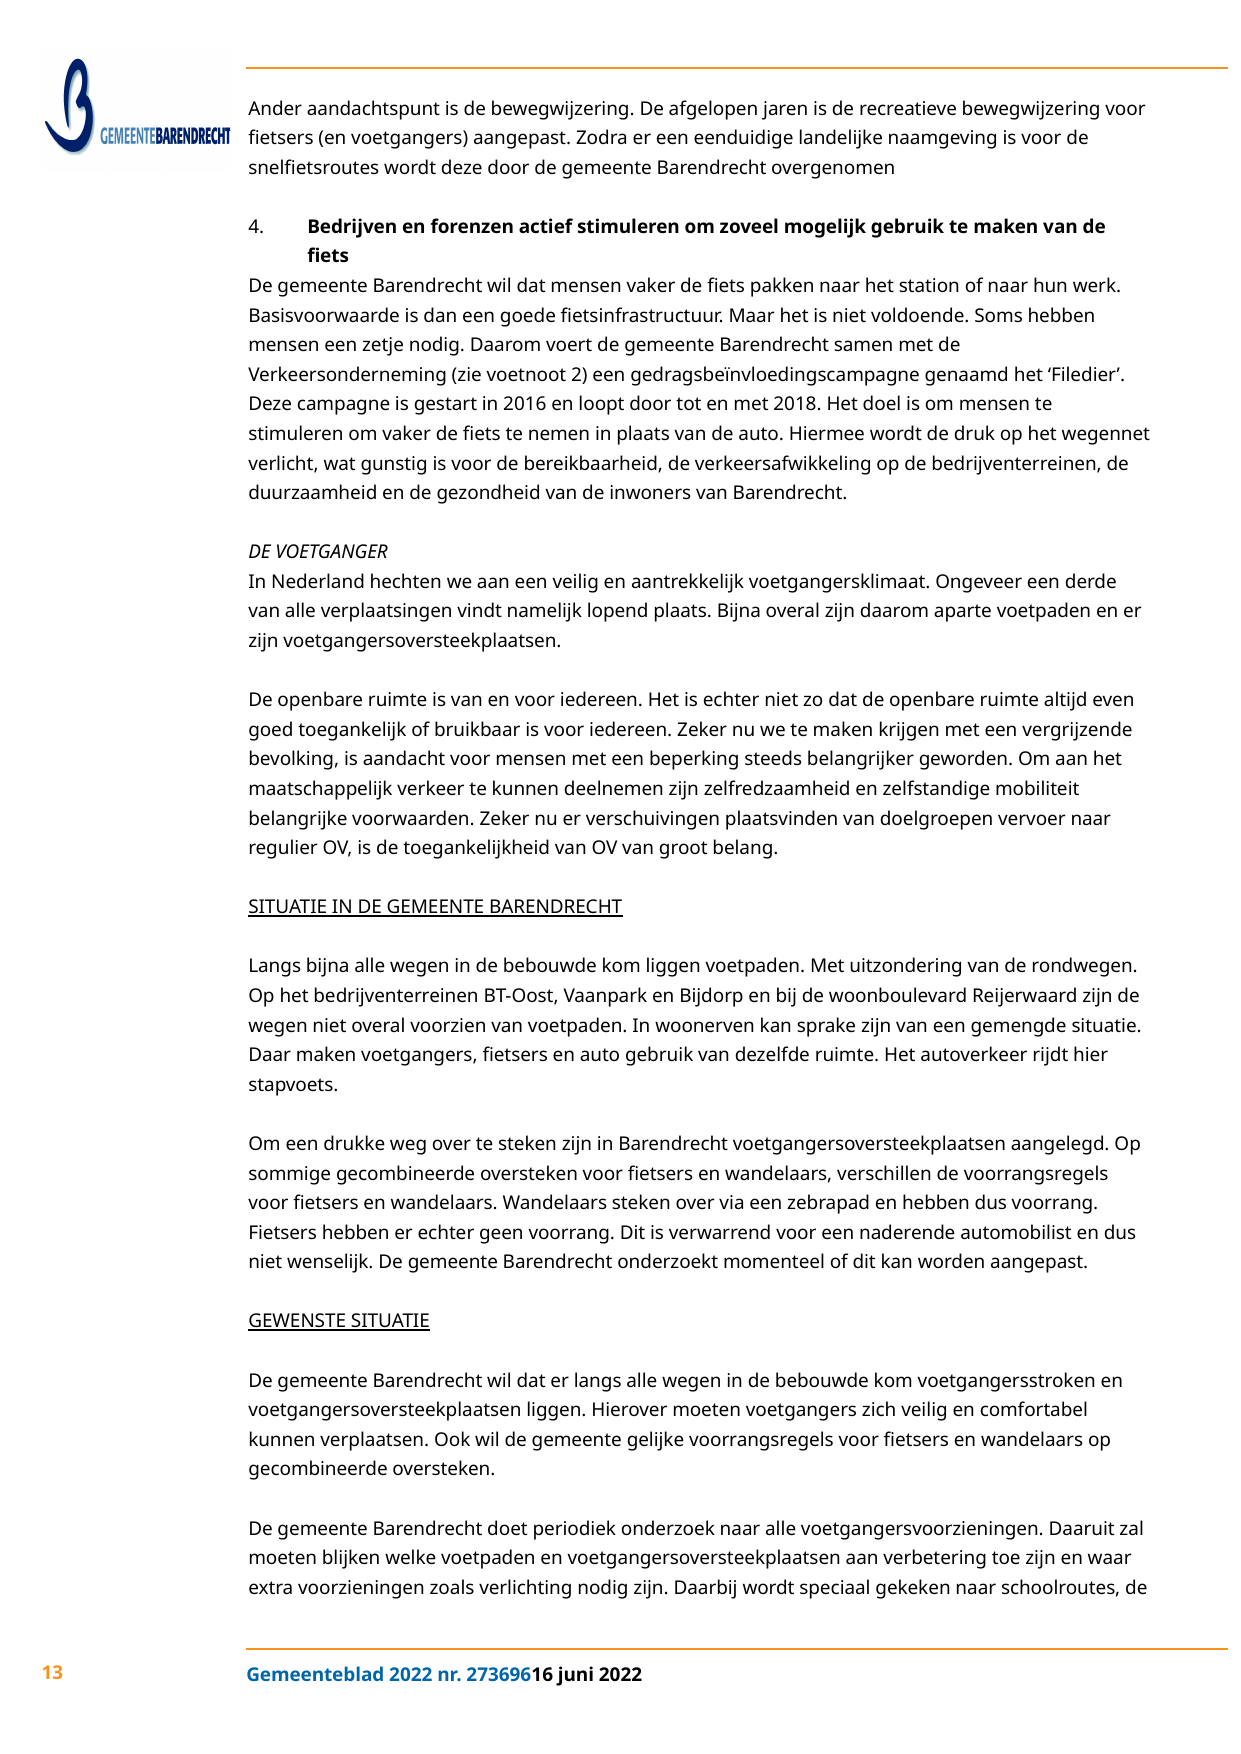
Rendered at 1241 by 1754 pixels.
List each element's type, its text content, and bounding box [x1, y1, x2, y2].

text In Nederland hechten we aan een veilig en aantrekkelijk voetgangersklimaat. Ongeveer een derde van alle verplaatsingen vindt namelijk lopend plaats. Bijna overal zijn daarom aparte voetpaden en er zijn voetgangersoversteekplaatsen. [248, 568, 1152, 653]
text GEWENSTE SITUATIE [248, 1308, 1152, 1333]
list Bedrijven en forenzen actief stimuleren om zoveel mogelijk gebruik te maken van de fiets [248, 213, 1152, 268]
text De openbare ruimte is van en voor iedereen. Het is echter niet zo dat de openbare ruimte altijd even goed toegankelijk of bruikbaar is voor iedereen. Zeker nu we te maken krijgen met een vergrijzende bevolking, is aandacht voor mensen met een beperking steeds belangrijker geworden. Om aan het maatschappelijk verkeer te kunnen deelnemen zijn zelfredzaamheid en zelfstandige mobiliteit belangrijke voorwaarden. Zeker nu er verschuivingen plaatsvinden van doelgroepen vervoer naar regulier OV, is de toegankelijkheid van OV van groot belang. [248, 686, 1152, 860]
text De gemeente Barendrecht wil dat mensen vaker de fiets pakken naar het station of naar hun werk. Basisvoorwaarde is dan een goede fietsinfrastructuur. Maar het is niet voldoende. Soms hebben mensen een zetje nodig. Daarom voert de gemeente Barendrecht samen met de Verkeersonderneming (zie voetnoot 2) een gedragsbeïnvloedingscampagne genaamd het ‘Filedier’. Deze campagne is gestart in 2016 en loopt door tot en met 2018. Het doel is om mensen te stimuleren om vaker de fiets te nemen in plaats van de auto. Hiermee wordt de druk op het wegennet verlicht, wat gunstig is voor de bereikbaarheid, de verkeersafwikkeling op de bedrijventerreinen, de duurzaamheid en de gezondheid van de inwoners van Barendrecht. [248, 272, 1152, 505]
text De gemeente Barendrecht wil dat er langs alle wegen in de bebouwde kom voetgangersstroken en voetgangersoversteekplaatsen liggen. Hierover moeten voetgangers zich veilig en comfortabel kunnen verplaatsen. Ook wil de gemeente gelijke voorrangsregels voor fietsers en wandelaars op gecombineerde oversteken. [248, 1367, 1152, 1481]
text Om een drukke weg over te steken zijn in Barendrecht voetgangersoversteekplaatsen aangelegd. Op sommige gecombineerde oversteken voor fietsers en wandelaars, verschillen de voorrangsregels voor fietsers en wandelaars. Wandelaars steken over via een zebrapad en hebben dus voorrang. Fietsers hebben er echter geen voorrang. Dit is verwarrend voor een naderende automobilist en dus niet wenselijk. De gemeente Barendrecht onderzoekt momenteel of dit kan worden aangepast. [248, 1130, 1152, 1274]
picture [41, 47, 231, 172]
text De gemeente Barendrecht doet periodiek onderzoek naar alle voetgangersvoorzieningen. Daaruit zal moeten blijken welke voetpaden en voetgangersoversteekplaatsen aan verbetering toe zijn en waar extra voorzieningen zoals verlichting nodig zijn. Daarbij wordt speciaal gekeken naar schoolroutes, de [248, 1515, 1152, 1600]
text Langs bijna alle wegen in de bebouwde kom liggen voetpaden. Met uitzondering van de rondwegen. Op het bedrijventerreinen BT-Oost, Vaanpark en Bijdorp en bij de woonboulevard Reijerwaard zijn de wegen niet overal voorzien van voetpaden. In woonerven kan sprake zijn van een gemengde situatie. Daar maken voetgangers, fietsers en auto gebruik van dezelfde ruimte. Het autoverkeer rijdt hier stapvoets. [248, 953, 1152, 1097]
text DE VOETGANGER [248, 538, 1152, 564]
text SITUATIE IN DE GEMEENTE BARENDRECHT [248, 893, 1152, 919]
text Ander aandachtspunt is de bewegwijzering. De afgelopen jaren is de recreatieve bewegwijzering voor fietsers (en voetgangers) aangepast. Zodra er een eenduidige landelijke naamgeving is voor de snelfietsroutes wordt deze door de gemeente Barendrecht overgenomen [248, 95, 1152, 180]
